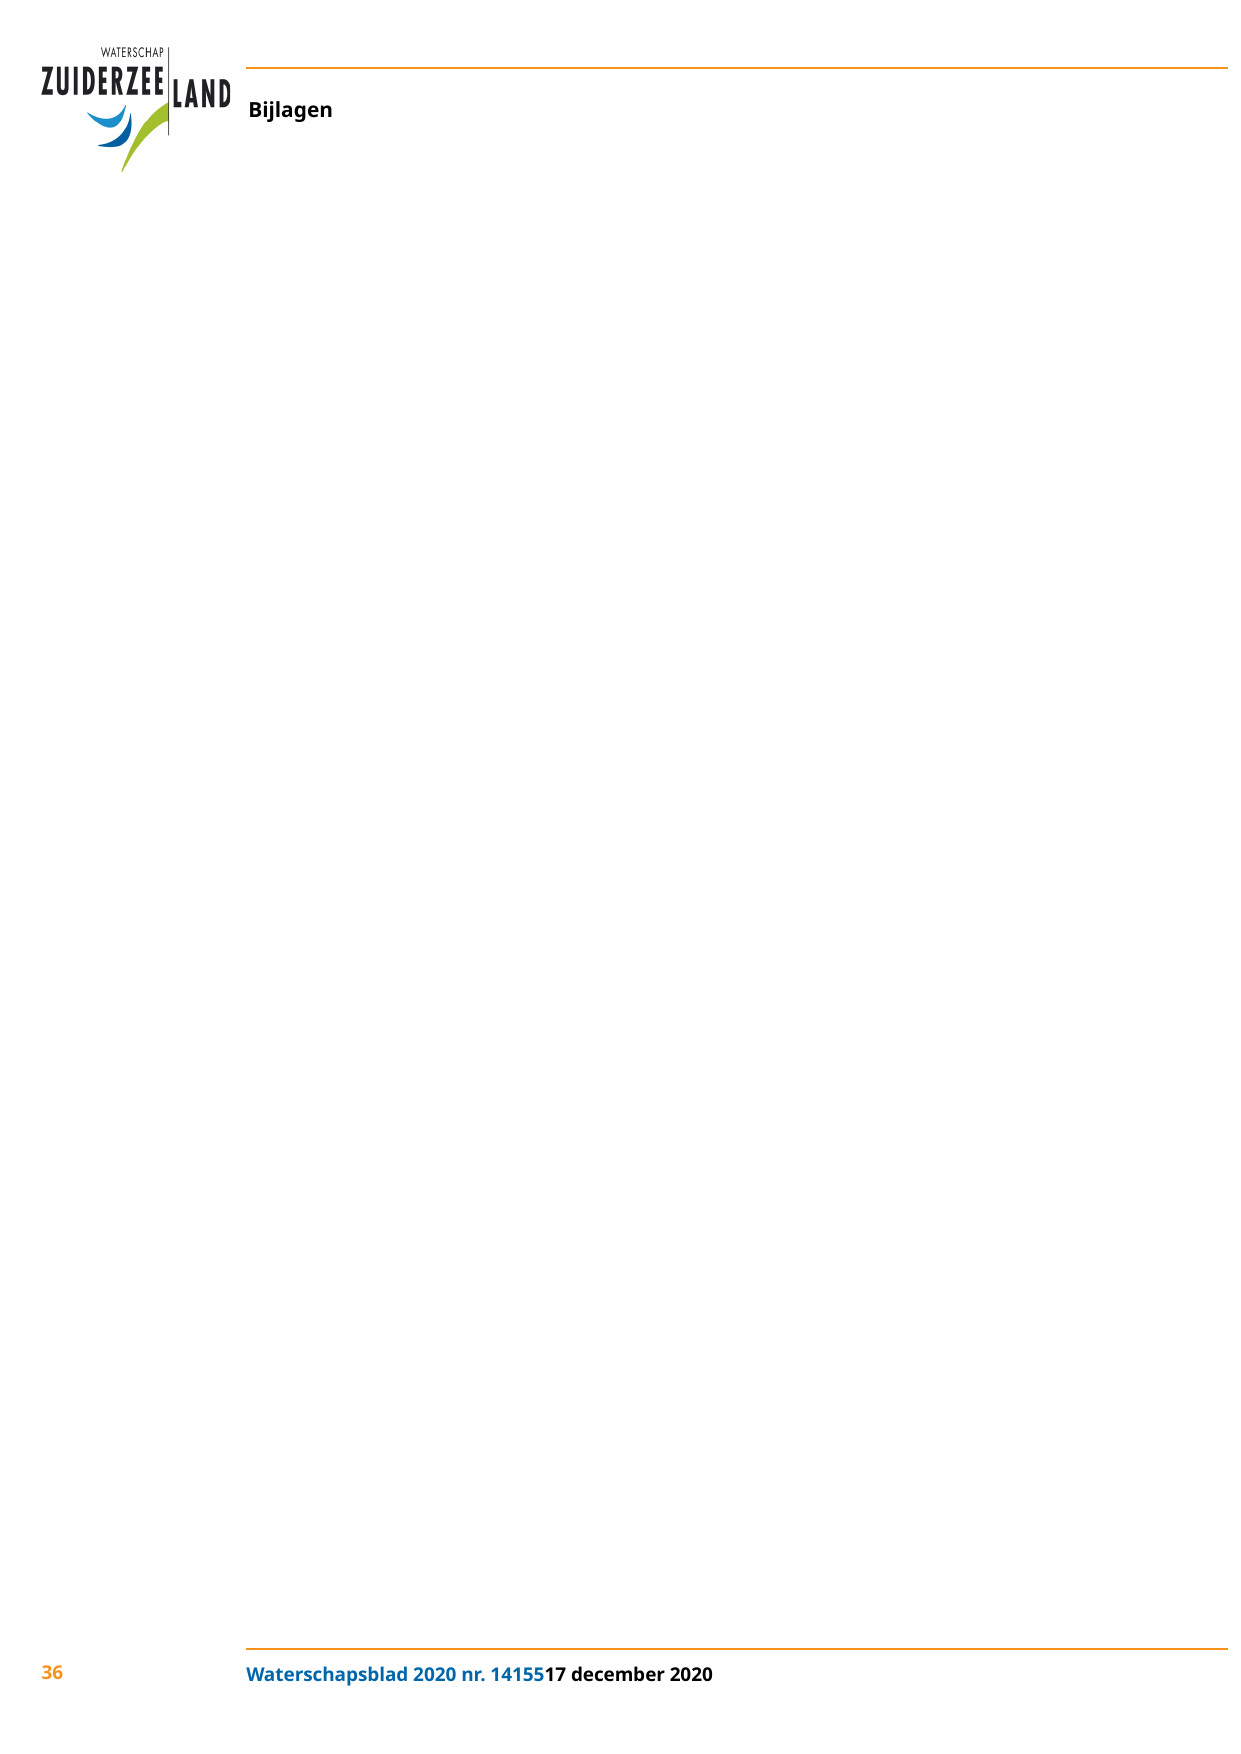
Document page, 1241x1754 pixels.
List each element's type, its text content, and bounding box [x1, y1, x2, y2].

text Bijlagen [248, 95, 1152, 123]
picture [41, 47, 231, 172]
